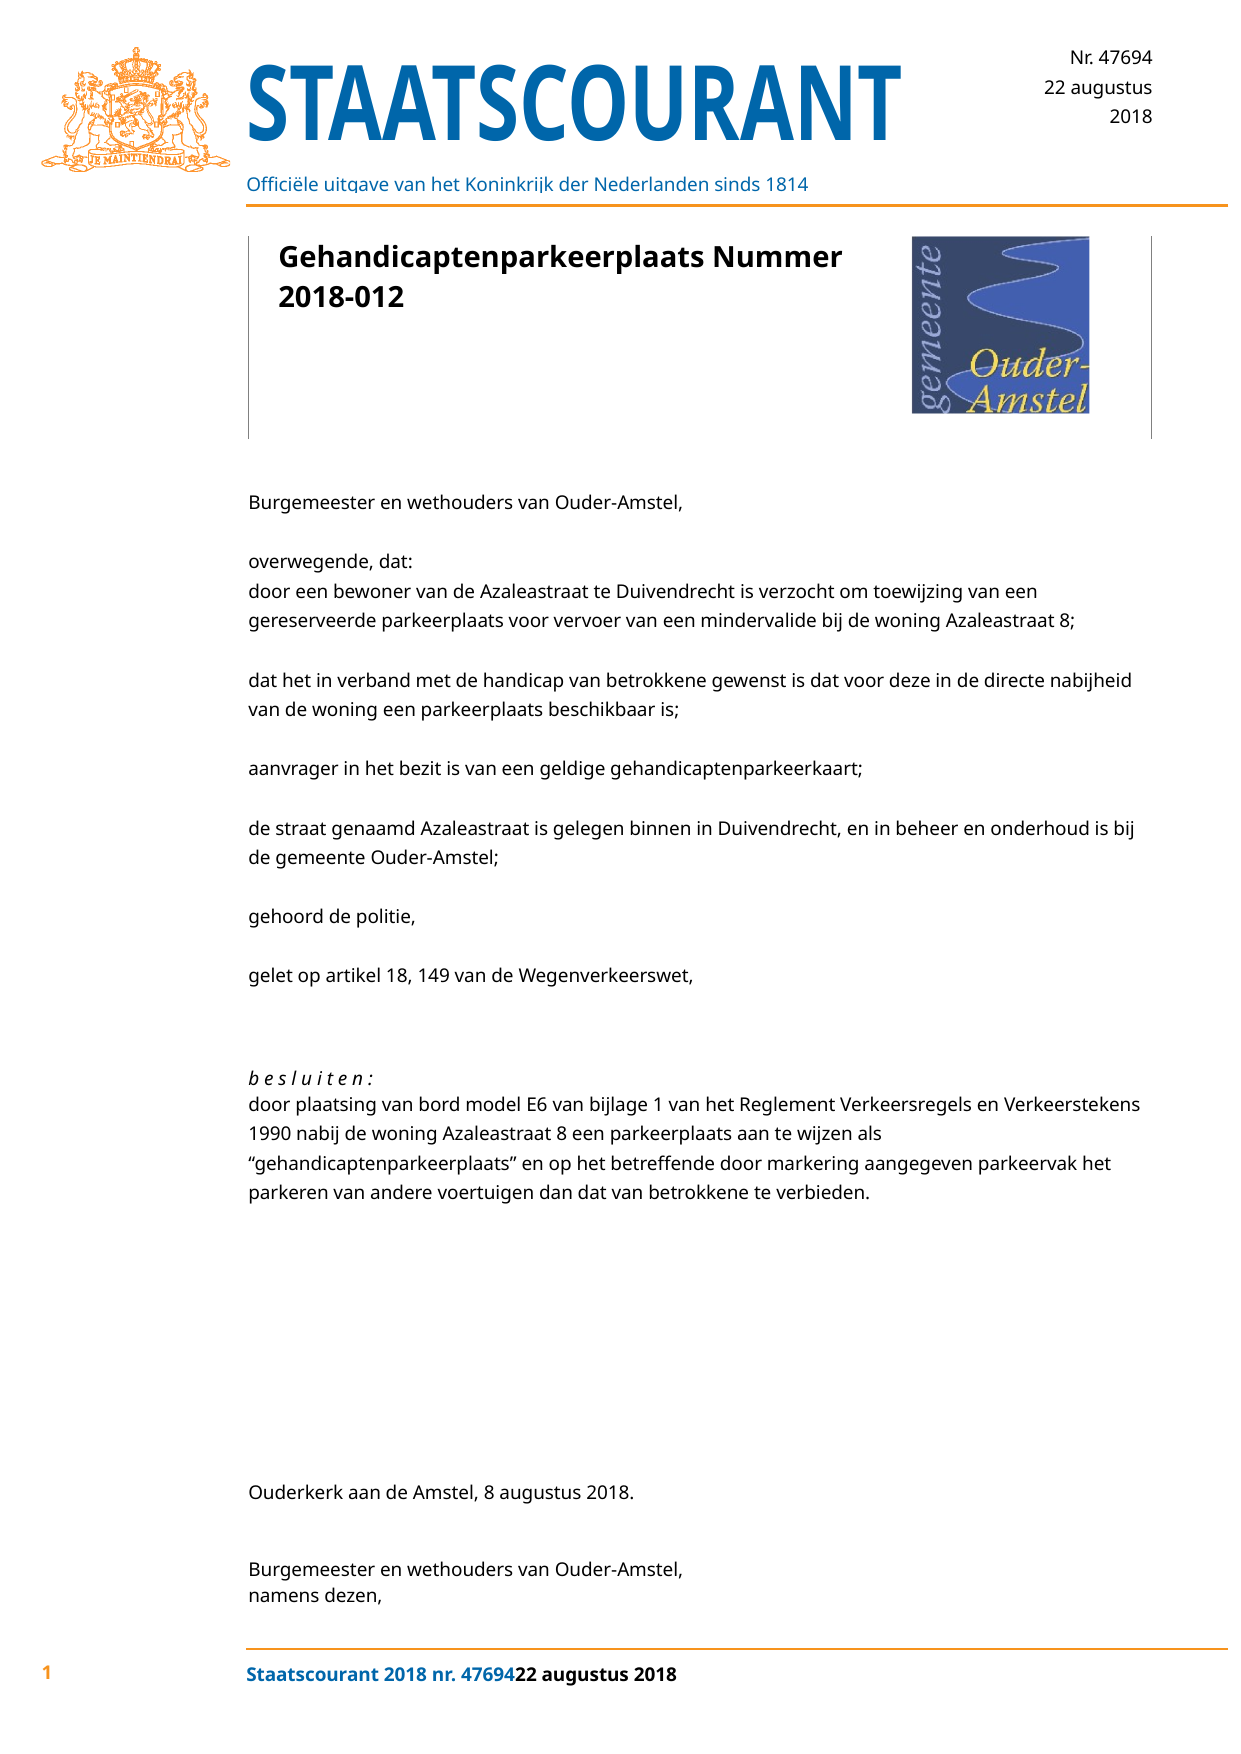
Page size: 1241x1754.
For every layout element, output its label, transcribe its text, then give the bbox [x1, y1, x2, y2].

text dat het in verband met de handicap van betrokkene gewenst is dat voor deze in de directe nabijheid van de woning een parkeerplaats beschikbaar is; [248, 667, 1152, 722]
text b e s l u i t e n : [248, 1065, 1152, 1091]
text de straat genaamd Azaleastraat is gelegen binnen in Duivendrecht, en in beheer en onderhoud is bij de gemeente Ouder-Amstel; [248, 815, 1152, 870]
table_header [1090, 236, 1151, 413]
text gelet op artikel 18, 149 van de Wegenverkeerswet, [248, 963, 1152, 988]
text Burgemeester en wethouders van Ouder-Amstel, [248, 489, 1152, 515]
table_header [850, 236, 911, 413]
picture [911, 236, 1090, 414]
text overwegende, dat: [248, 548, 1152, 574]
table_header [850, 414, 1151, 439]
picture [41, 47, 231, 172]
text door een bewoner van de Azaleastraat te Duivendrecht is verzocht om toewijzing van een gereserveerde parkeerplaats voor vervoer van een mindervalide bij de woning Azaleastraat 8; [248, 578, 1152, 633]
text namens dezen, [248, 1582, 1152, 1608]
table_header Gehandicaptenparkeerplaats Nummer 2018-012 [249, 236, 850, 439]
text door plaatsing van bord model E6 van bijlage 1 van het Reglement Verkeersregels en Verkeerstekens 1990 nabij de woning Azaleastraat 8 een parkeerplaats aan te wijzen als “gehandicaptenparkeerplaats” en op het betreffende door markering aangegeven parkeervak het parkeren van andere voertuigen dan dat van betrokkene te verbieden. [248, 1091, 1152, 1205]
text gehoord de politie, [248, 903, 1152, 929]
text aanvrager in het bezit is van een geldige gehandicaptenparkeerkaart; [248, 756, 1152, 781]
text Ouderkerk aan de Amstel, 8 augustus 2018. [248, 1479, 1152, 1505]
text Burgemeester en wethouders van Ouder-Amstel, [248, 1557, 1152, 1582]
